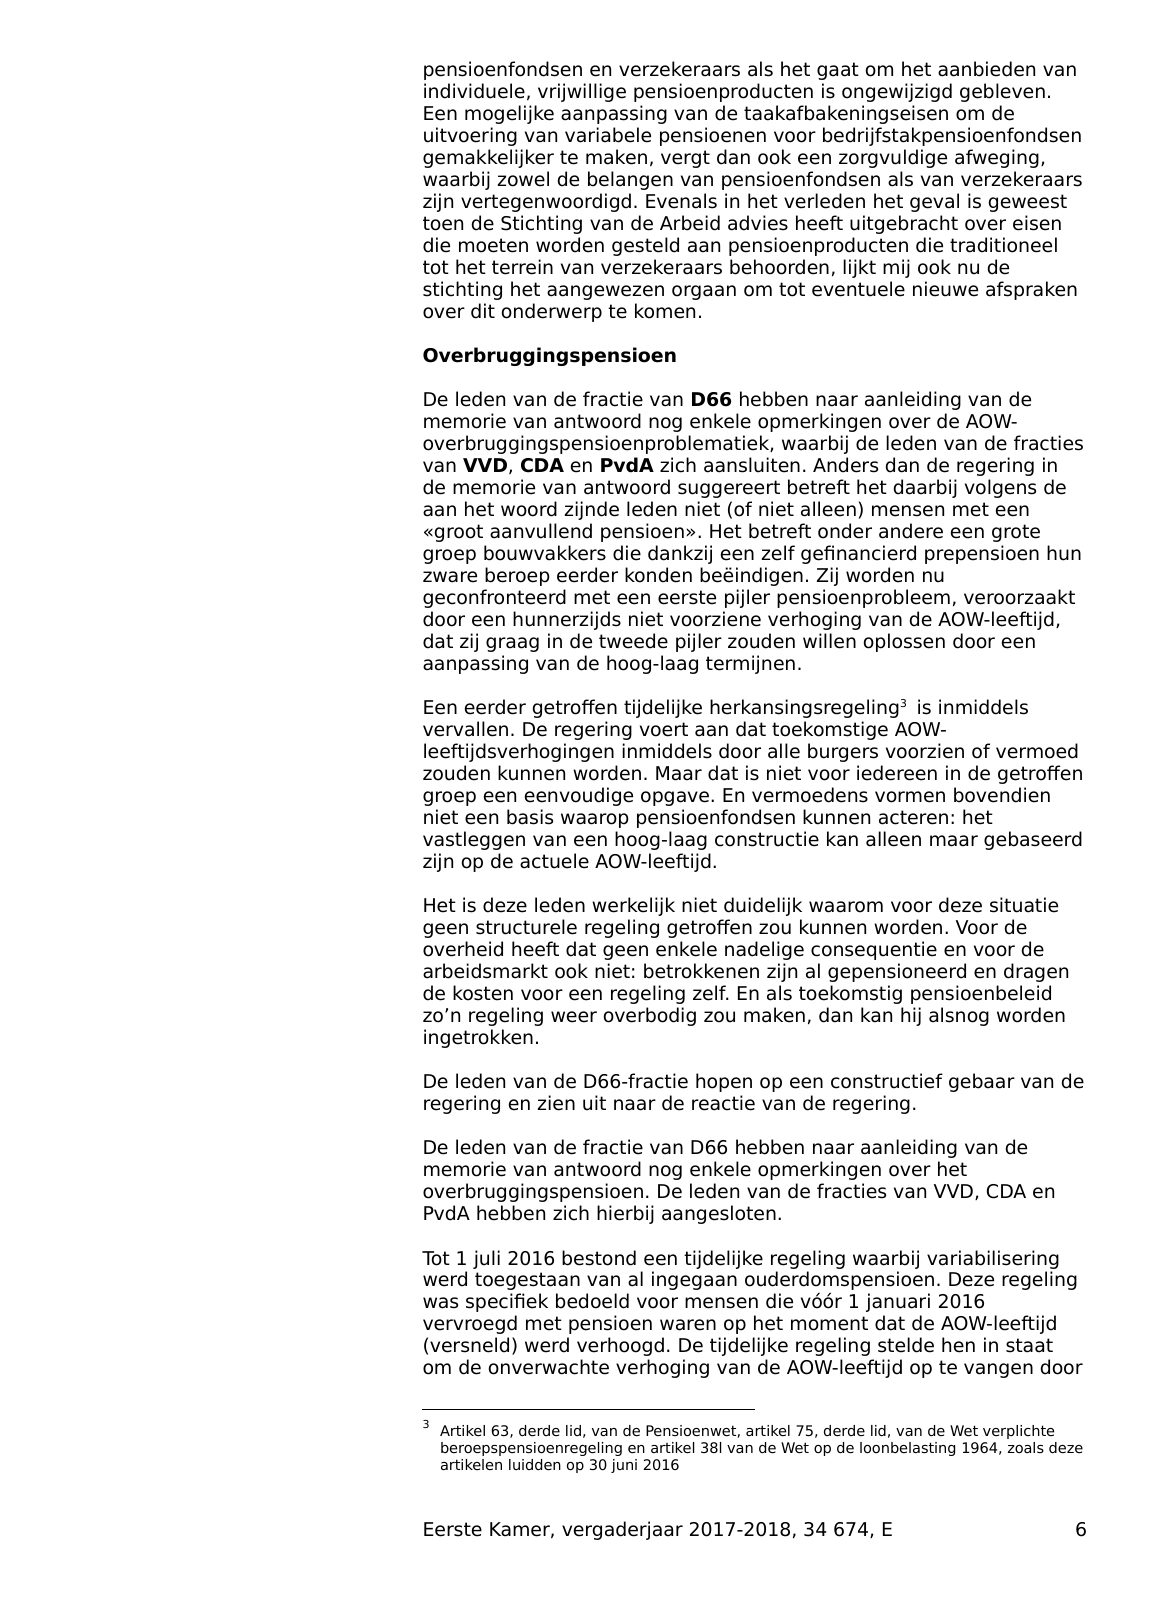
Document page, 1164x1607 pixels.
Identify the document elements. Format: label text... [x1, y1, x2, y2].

text Artikel 63, derde lid, van de Pensioenwet, artikel 75, derde lid, van de Wet verplichte beroepspensioenregeling en artikel 38l van de Wet op de loonbelasting 1964, zoals deze artikelen luidden op 30 juni 2016 [422, 1418, 1087, 1474]
text Tot 1 juli 2016 bestond een tijdelijke regeling waarbij variabilisering werd toegestaan van al ingegaan ouderdomspensioen. Deze regeling was specifiek bedoeld voor mensen die vóór 1 januari 2016 vervroegd met pensioen waren op het moment dat de AOW-leeftijd (versneld) werd verhoogd. De tijdelijke regeling stelde hen in staat om de onverwachte verhoging van de AOW-leeftijd op te vangen door [422, 1247, 1087, 1379]
text De leden van de fractie van D66 hebben naar aanleiding van de memorie van antwoord nog enkele opmerkingen over de AOW-overbruggingspensioenproblematiek, waarbij de leden van de fracties van VVD, CDA en PvdA zich aansluiten. Anders dan de regering in de memorie van antwoord suggereert betreft het daarbij volgens de aan het woord zijnde leden niet (of niet alleen) mensen met een «groot aanvullend pensioen». Het betreft onder andere een grote groep bouwvakkers die dankzij een zelf gefinancierd prepensioen hun zware beroep eerder konden beëindigen. Zij worden nu geconfronteerd met een eerste pijler pensioenprobleem, veroorzaakt door een hunnerzijds niet voorziene verhoging van de AOW-leeftijd, dat zij graag in de tweede pijler zouden willen oplossen door een aanpassing van de hoog-laag termijnen. [422, 389, 1087, 675]
text Een eerder getroffen tijdelijke herkansingsregeling is inmiddels vervallen. De regering voert aan dat toekomstige AOW-leeftijdsverhogingen inmiddels door alle burgers voorzien of vermoed zouden kunnen worden. Maar dat is niet voor iedereen in de getroffen groep een eenvoudige opgave. En vermoedens vormen bovendien niet een basis waarop pensioenfondsen kunnen acteren: het vastleggen van een hoog-laag constructie kan alleen maar gebaseerd zijn op de actuele AOW-leeftijd. [422, 697, 1087, 873]
text De leden van de D66-fractie hopen op een constructief gebaar van de regering en zien uit naar de reactie van de regering. [422, 1071, 1087, 1115]
text De leden van de fractie van D66 hebben naar aanleiding van de memorie van antwoord nog enkele opmerkingen over het overbruggingspensioen. De leden van de fracties van VVD, CDA en PvdA hebben zich hierbij aangesloten. [422, 1137, 1087, 1225]
text pensioenfondsen en verzekeraars als het gaat om het aanbieden van individuele, vrijwillige pensioenproducten is ongewijzigd gebleven. Een mogelijke aanpassing van de taakafbakeningseisen om de uitvoering van variabele pensioenen voor bedrijfstakpensioenfondsen gemakkelijker te maken, vergt dan ook een zorgvuldige afweging, waarbij zowel de belangen van pensioenfondsen als van verzekeraars zijn vertegenwoordigd. Evenals in het verleden het geval is geweest toen de Stichting van de Arbeid advies heeft uitgebracht over eisen die moeten worden gesteld aan pensioenproducten die traditioneel tot het terrein van verzekeraars behoorden, lijkt mij ook nu de stichting het aangewezen orgaan om tot eventuele nieuwe afspraken over dit onderwerp te komen. [422, 59, 1087, 323]
subtitle Overbruggingspensioen [422, 345, 1087, 367]
text Het is deze leden werkelijk niet duidelijk waarom voor deze situatie geen structurele regeling getroffen zou kunnen worden. Voor de overheid heeft dat geen enkele nadelige consequentie en voor de arbeidsmarkt ook niet: betrokkenen zijn al gepensioneerd en dragen de kosten voor een regeling zelf. En als toekomstig pensioenbeleid zo’n regeling weer overbodig zou maken, dan kan hij alsnog worden ingetrokken. [422, 895, 1087, 1049]
